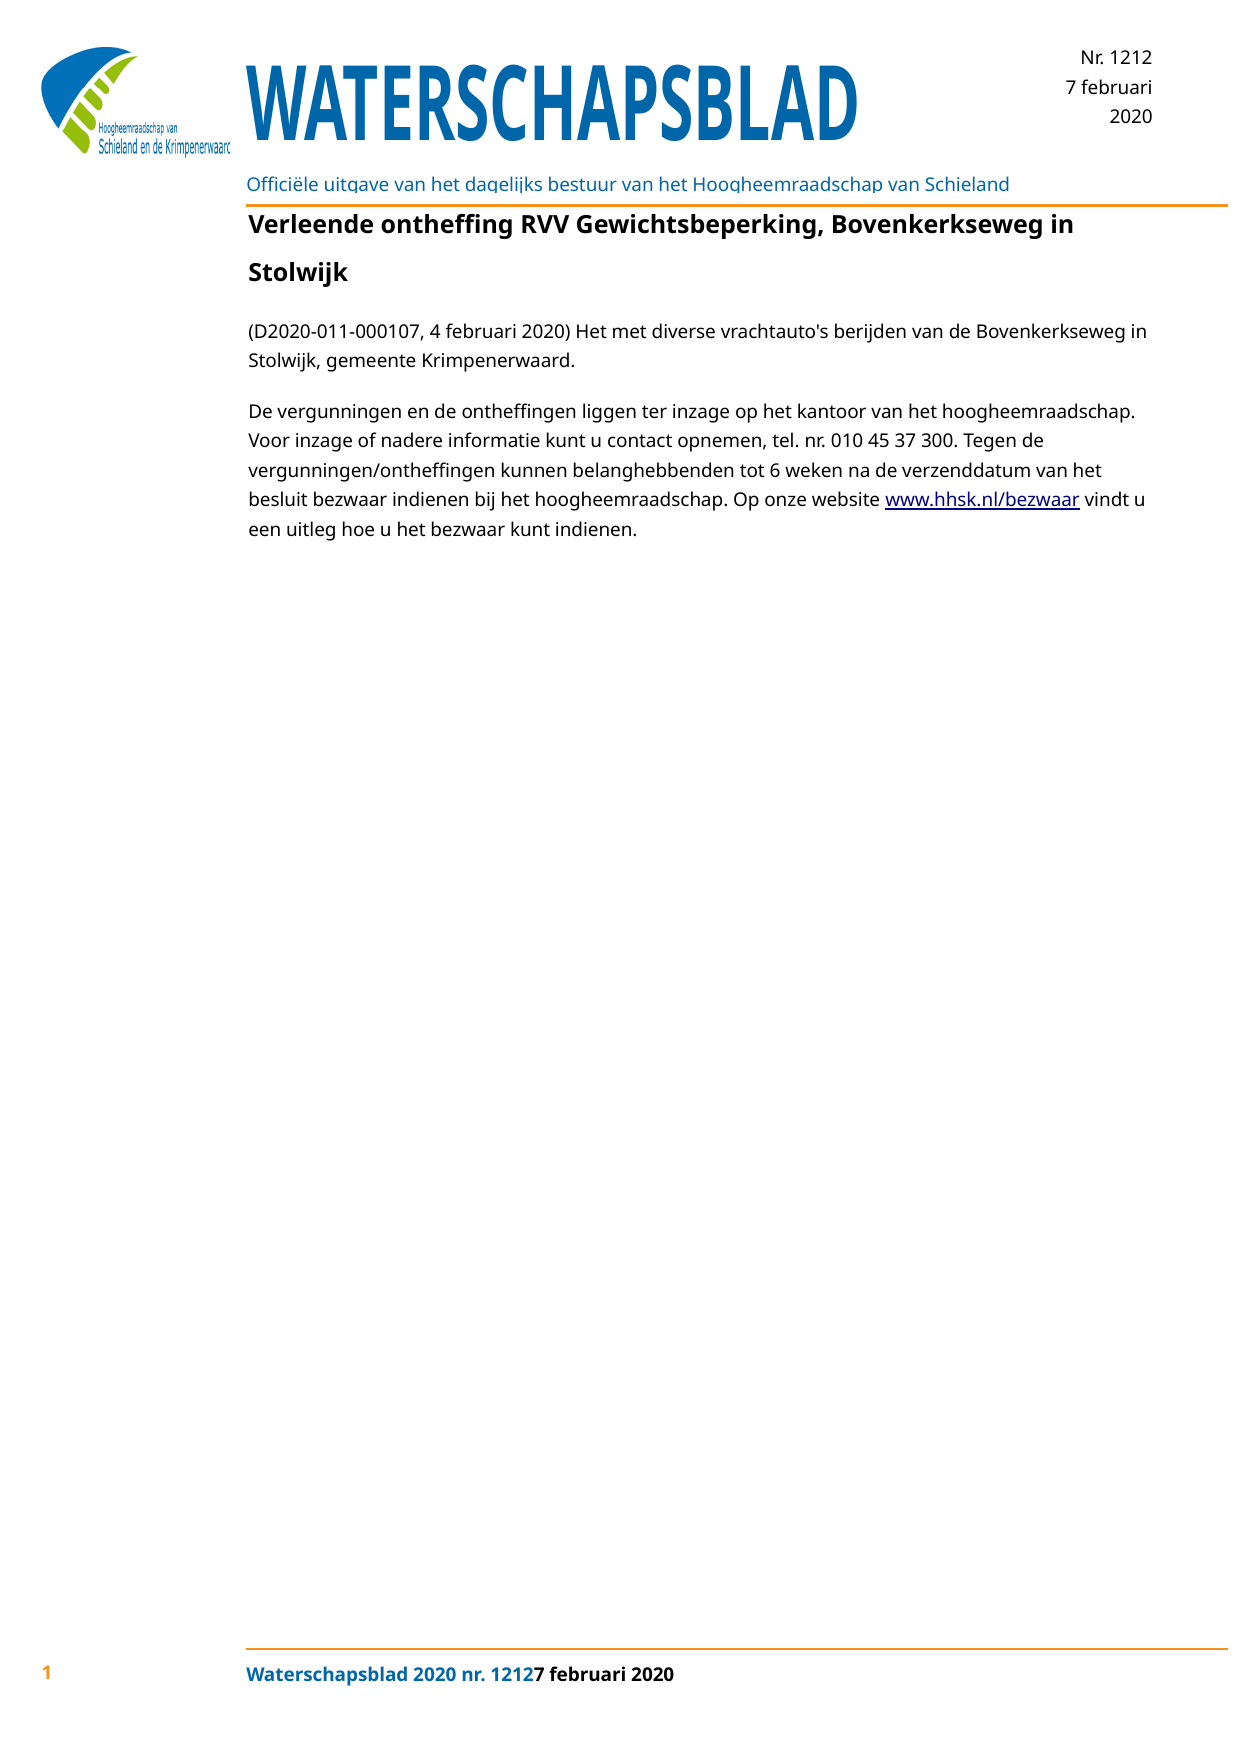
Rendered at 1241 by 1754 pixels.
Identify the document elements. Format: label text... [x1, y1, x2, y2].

text Verleende ontheffing RVV Gewichtsbeperking, Bovenkerkseweg in Stolwijk [248, 207, 1152, 288]
picture [41, 47, 231, 172]
text (D2020-011-000107, 4 februari 2020) Het met diverse vrachtauto's berijden van de Bovenkerkseweg in Stolwijk, gemeente Krimpenerwaard. [248, 318, 1152, 373]
text De vergunningen en de ontheffingen liggen ter inzage op het kantoor van het hoogheemraadschap. Voor inzage of nadere informatie kunt u contact opnemen, tel. nr. 010 45 37 300. Tegen de vergunningen/ontheffingen kunnen belanghebbenden tot 6 weken na de verzenddatum van het besluit bezwaar indienen bij het hoogheemraadschap. Op onze website www.hhsk.nl/bezwaar vindt u een uitleg hoe u het bezwaar kunt indienen. [248, 398, 1152, 542]
